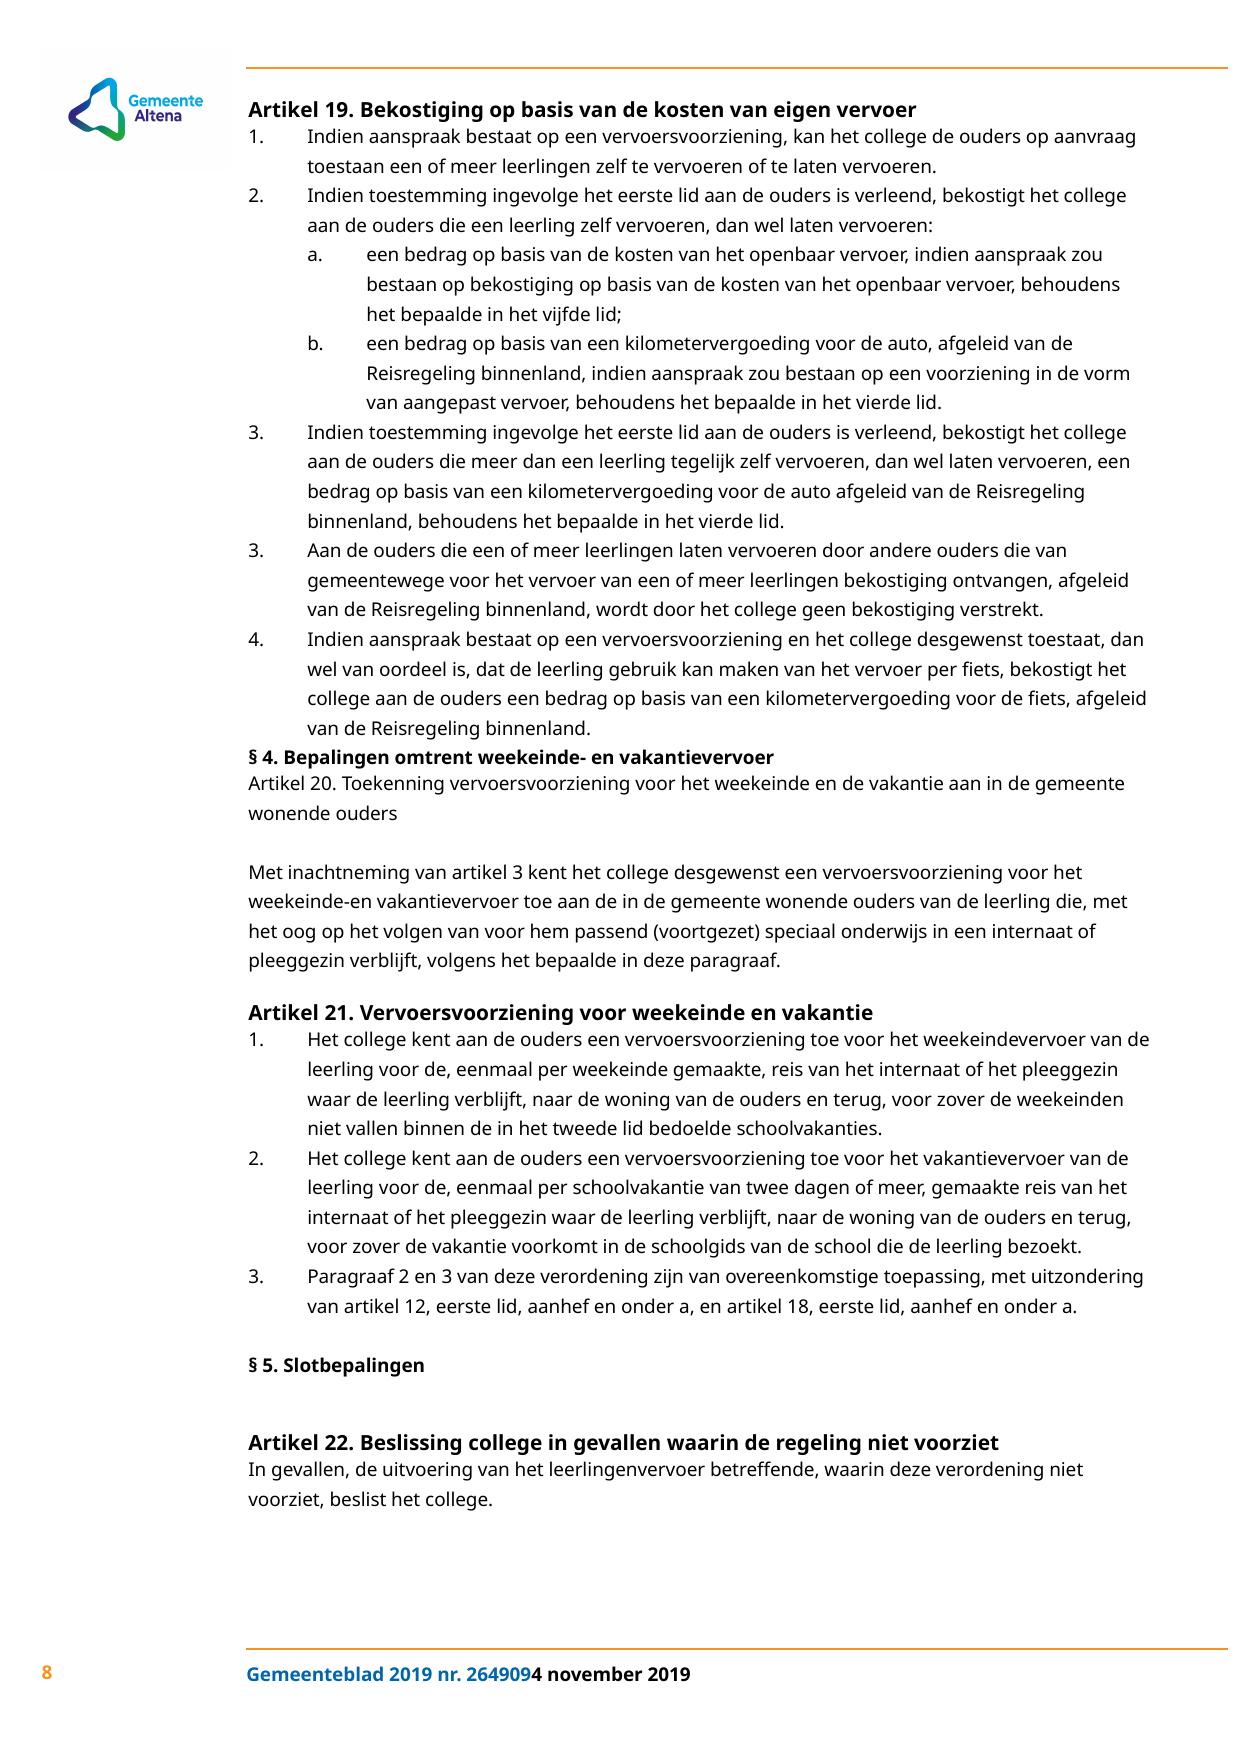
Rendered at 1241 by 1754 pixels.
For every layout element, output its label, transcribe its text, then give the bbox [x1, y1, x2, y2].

list Het college kent aan de ouders een vervoersvoorziening toe voor het vakantievervoer van de leerling voor de, eenmaal per schoolvakantie van twee dagen of meer, gemaakte reis van het internaat of het pleeggezin waar de leerling verblijft, naar de woning van de ouders en terug, voor zover de vakantie voorkomt in de schoolgids van de school die de leerling bezoekt. [248, 1145, 1152, 1259]
text Artikel 19. Bekostiging op basis van de kosten van eigen vervoer [248, 95, 1152, 123]
text § 5. Slotbepalingen [248, 1352, 1152, 1378]
list een bedrag op basis van een kilometervergoeding voor de auto, afgeleid van de Reisregeling binnenland, indien aanspraak zou bestaan op een voorziening in de vorm van aangepast vervoer, behoudens het bepaalde in het vierde lid. [307, 330, 1152, 415]
text § 4. Bepalingen omtrent weekeinde- en vakantievervoer [248, 744, 1152, 770]
list Indien toestemming ingevolge het eerste lid aan de ouders is verleend, bekostigt het college aan de ouders die meer dan een leerling tegelijk zelf vervoeren, dan wel laten vervoeren, een bedrag op basis van een kilometervergoeding voor de auto afgeleid van de Reisregeling binnenland, behoudens het bepaalde in het vierde lid. [248, 419, 1152, 533]
picture [41, 47, 231, 172]
list Paragraaf 2 en 3 van deze verordening zijn van overeenkomstige toepassing, met uitzondering van artikel 12, eerste lid, aanhef en onder a, en artikel 18, eerste lid, aanhef en onder a. [248, 1263, 1152, 1318]
list Indien aanspraak bestaat op een vervoersvoorziening en het college desgewenst toestaat, dan wel van oordeel is, dat de leerling gebruik kan maken van het vervoer per fiets, bekostigt het college aan de ouders een bedrag op basis van een kilometervergoeding voor de fiets, afgeleid van de Reisregeling binnenland. [248, 626, 1152, 741]
text Met inachtneming van artikel 3 kent het college desgewenst een vervoersvoorziening voor het weekeinde-en vakantievervoer toe aan de in de gemeente wonende ouders van de leerling die, met het oog op het volgen van voor hem passend (voortgezet) speciaal onderwijs in een internaat of pleeggezin verblijft, volgens het bepaalde in deze paragraaf. [248, 859, 1152, 973]
text Artikel 20. Toekenning vervoersvoorziening voor het weekeinde en de vakantie aan in de gemeente wonende ouders [248, 770, 1152, 826]
list Indien toestemming ingevolge het eerste lid aan de ouders is verleend, bekostigt het college aan de ouders die een leerling zelf vervoeren, dan wel laten vervoeren: [248, 182, 1152, 238]
list Aan de ouders die een of meer leerlingen laten vervoeren door andere ouders die van gemeentewege voor het vervoer van een of meer leerlingen bekostiging ontvangen, afgeleid van de Reisregeling binnenland, wordt door het college geen bekostiging verstrekt. [248, 537, 1152, 622]
text In gevallen, de uitvoering van het leerlingenvervoer betreffende, waarin deze verordening niet voorziet, beslist het college. [248, 1457, 1152, 1512]
list Indien aanspraak bestaat op een vervoersvoorziening, kan het college de ouders op aanvraag toestaan een of meer leerlingen zelf te vervoeren of te laten vervoeren. [248, 123, 1152, 178]
text Artikel 22. Beslissing college in gevallen waarin de regeling niet voorziet [248, 1428, 1152, 1457]
text Artikel 21. Vervoersvoorziening voor weekeinde en vakantie [248, 998, 1152, 1027]
list Het college kent aan de ouders een vervoersvoorziening toe voor het weekeindevervoer van de leerling voor de, eenmaal per weekeinde gemaakte, reis van het internaat of het pleeggezin waar de leerling verblijft, naar de woning van de ouders en terug, voor zover de weekeinden niet vallen binnen de in het tweede lid bedoelde schoolvakanties. [248, 1027, 1152, 1141]
list een bedrag op basis van de kosten van het openbaar vervoer, indien aanspraak zou bestaan op bekostiging op basis van de kosten van het openbaar vervoer, behoudens het bepaalde in het vijfde lid; [307, 242, 1152, 326]
